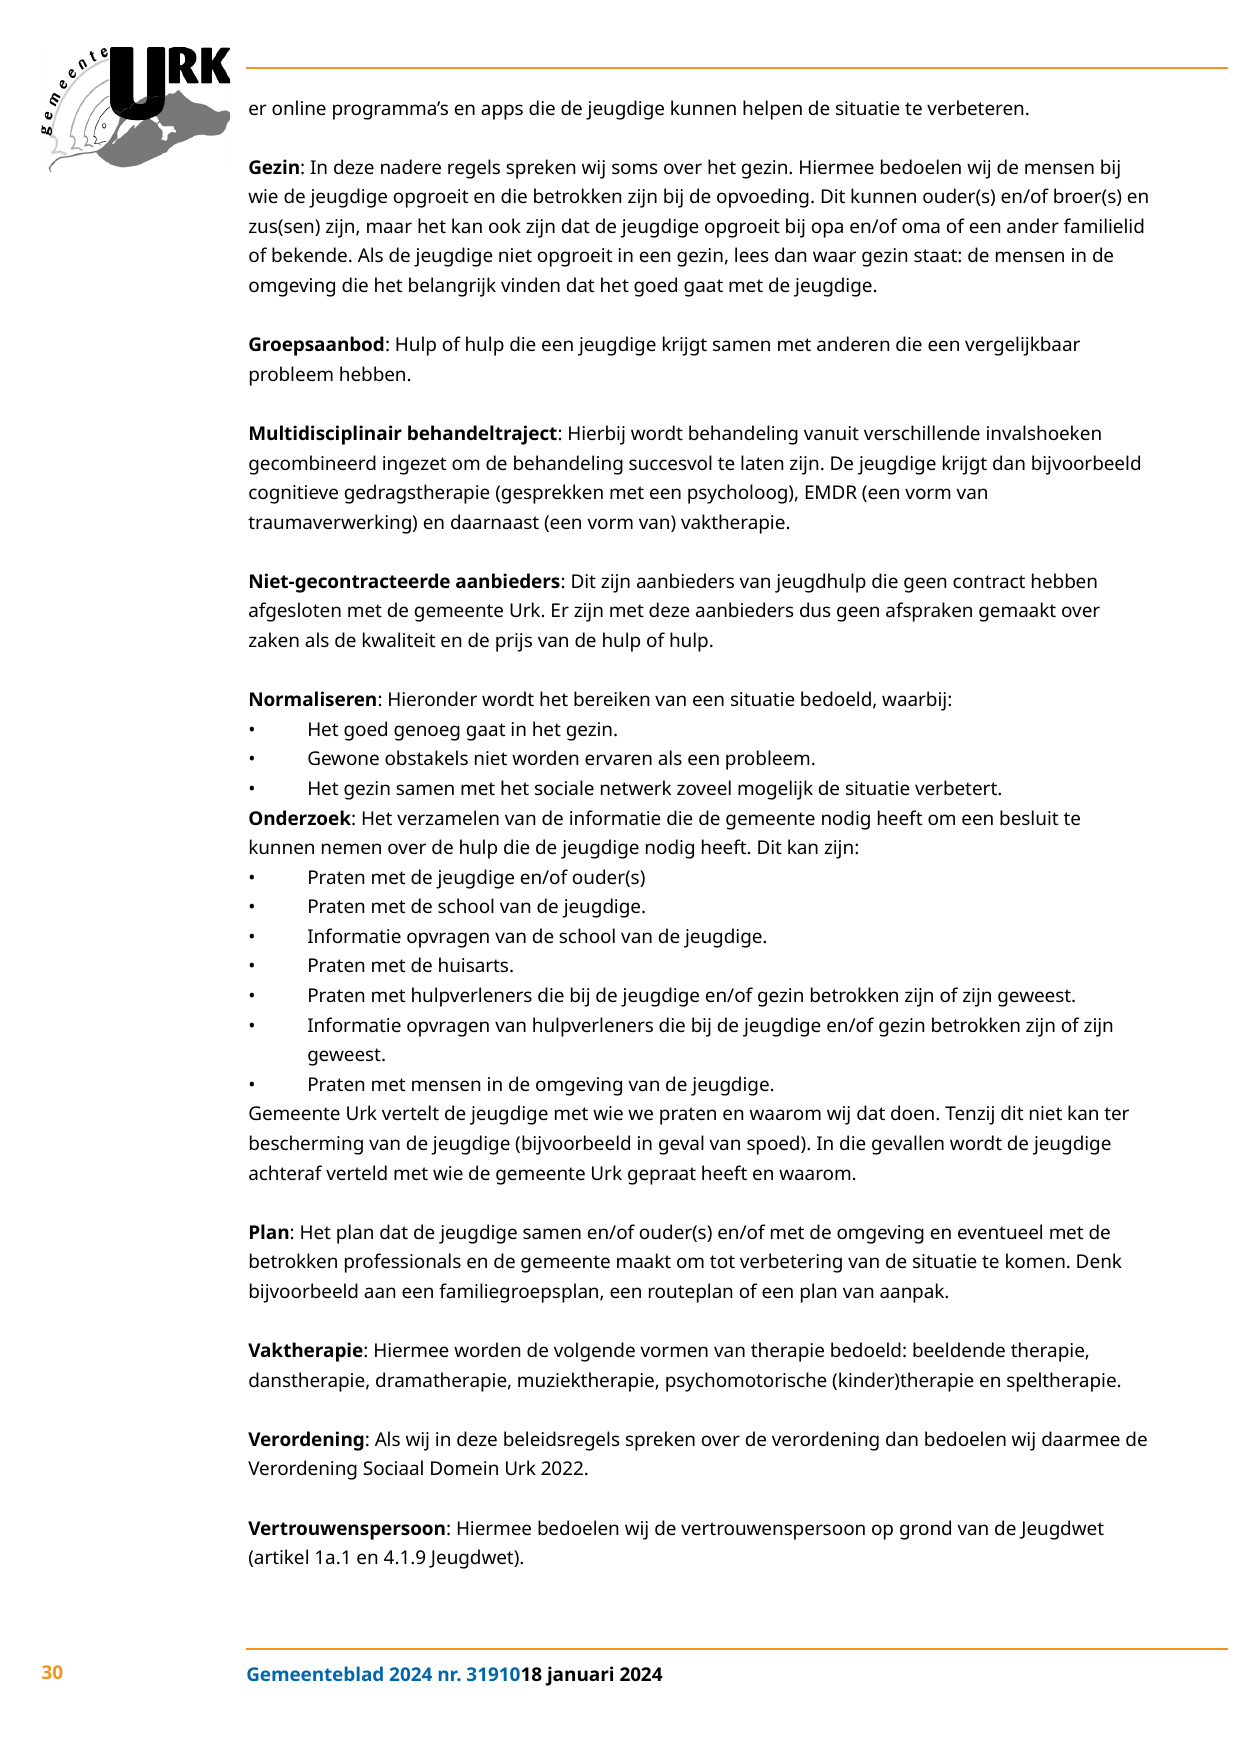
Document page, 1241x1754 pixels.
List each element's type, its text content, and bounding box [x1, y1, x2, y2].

text er online programma’s en apps die de jeugdige kunnen helpen de situatie te verbeteren. [248, 95, 1152, 121]
list Informatie opvragen van hulpverleners die bij de jeugdige en/of gezin betrokken zijn of zijn geweest. [248, 1012, 1152, 1067]
list Informatie opvragen van de school van de jeugdige. [248, 923, 1152, 949]
text Onderzoek: Het verzamelen van de informatie die de gemeente nodig heeft om een besluit te kunnen nemen over de hulp die de jeugdige nodig heeft. Dit kan zijn: [248, 805, 1152, 860]
list Praten met de school van de jeugdige. [248, 893, 1152, 919]
text Niet-gecontracteerde aanbieders: Dit zijn aanbieders van jeugdhulp die geen contract hebben afgesloten met de gemeente Urk. Er zijn met deze aanbieders dus geen afspraken gemaakt over zaken als de kwaliteit en de prijs van de hulp of hulp. [248, 568, 1152, 653]
text Gezin: In deze nadere regels spreken wij soms over het gezin. Hiermee bedoelen wij de mensen bij wie de jeugdige opgroeit en die betrokken zijn bij de opvoeding. Dit kunnen ouder(s) en/of broer(s) en zus(sen) zijn, maar het kan ook zijn dat de jeugdige opgroeit bij opa en/of oma of een ander familielid of bekende. Als de jeugdige niet opgroeit in een gezin, lees dan waar gezin staat: de mensen in de omgeving die het belangrijk vinden dat het goed gaat met de jeugdige. [248, 154, 1152, 298]
text Gemeente Urk vertelt de jeugdige met wie we praten en waarom wij dat doen. Tenzij dit niet kan ter bescherming van de jeugdige (bijvoorbeeld in geval van spoed). In die gevallen wordt de jeugdige achteraf verteld met wie de gemeente Urk gepraat heeft en waarom. [248, 1101, 1152, 1186]
text Plan: Het plan dat de jeugdige samen en/of ouder(s) en/of met de omgeving en eventueel met de betrokken professionals en de gemeente maakt om tot verbetering van de situatie te komen. Denk bijvoorbeeld aan een familiegroepsplan, een routeplan of een plan van aanpak. [248, 1219, 1152, 1304]
text Groepsaanbod: Hulp of hulp die een jeugdige krijgt samen met anderen die een vergelijkbaar probleem hebben. [248, 331, 1152, 387]
list Praten met mensen in de omgeving van de jeugdige. [248, 1071, 1152, 1097]
list Het goed genoeg gaat in het gezin. [248, 716, 1152, 742]
list Het gezin samen met het sociale netwerk zoveel mogelijk de situatie verbetert. [248, 775, 1152, 801]
list Praten met hulpverleners die bij de jeugdige en/of gezin betrokken zijn of zijn geweest. [248, 982, 1152, 1008]
list Gewone obstakels niet worden ervaren als een probleem. [248, 746, 1152, 771]
text Vertrouwenspersoon: Hiermee bedoelen wij de vertrouwenspersoon op grond van de Jeugdwet (artikel 1a.1 en 4.1.9 Jeugdwet). [248, 1515, 1152, 1570]
list Praten met de jeugdige en/of ouder(s) [248, 864, 1152, 890]
list Praten met de huisarts. [248, 953, 1152, 978]
text Vaktherapie: Hiermee worden de volgende vormen van therapie bedoeld: beeldende therapie, danstherapie, dramatherapie, muziektherapie, psychomotorische (kinder)therapie en speltherapie. [248, 1337, 1152, 1393]
text Multidisciplinair behandeltraject: Hierbij wordt behandeling vanuit verschillende invalshoeken gecombineerd ingezet om de behandeling succesvol te laten zijn. De jeugdige krijgt dan bijvoorbeeld cognitieve gedragstherapie (gesprekken met een psycholoog), EMDR (een vorm van traumaverwerking) en daarnaast (een vorm van) vaktherapie. [248, 420, 1152, 535]
text Normaliseren: Hieronder wordt het bereiken van een situatie bedoeld, waarbij: [248, 686, 1152, 712]
picture [41, 47, 231, 172]
text Verordening: Als wij in deze beleidsregels spreken over de verordening dan bedoelen wij daarmee de Verordening Sociaal Domein Urk 2022. [248, 1426, 1152, 1481]
